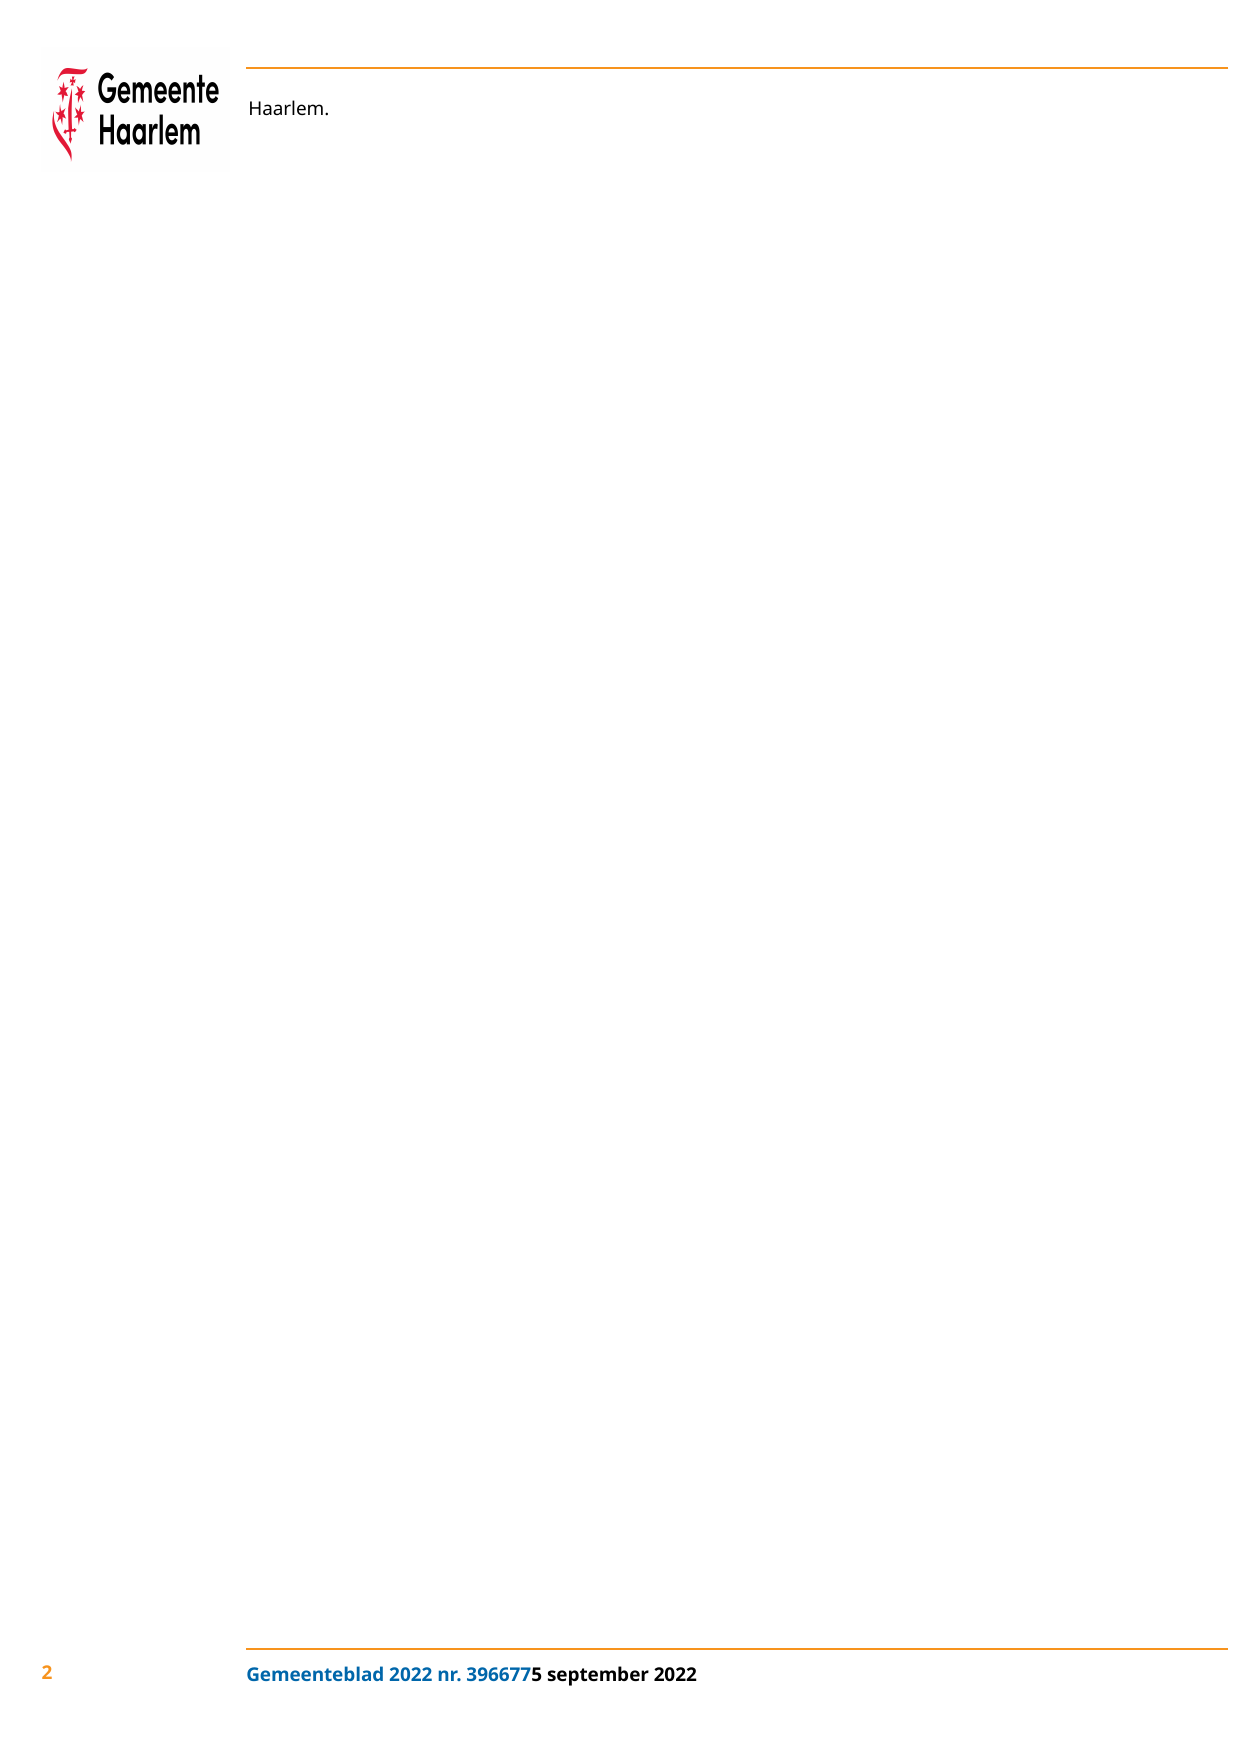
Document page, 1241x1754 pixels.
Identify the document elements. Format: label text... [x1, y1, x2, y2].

text Haarlem. [248, 95, 1152, 121]
picture [41, 47, 231, 172]
